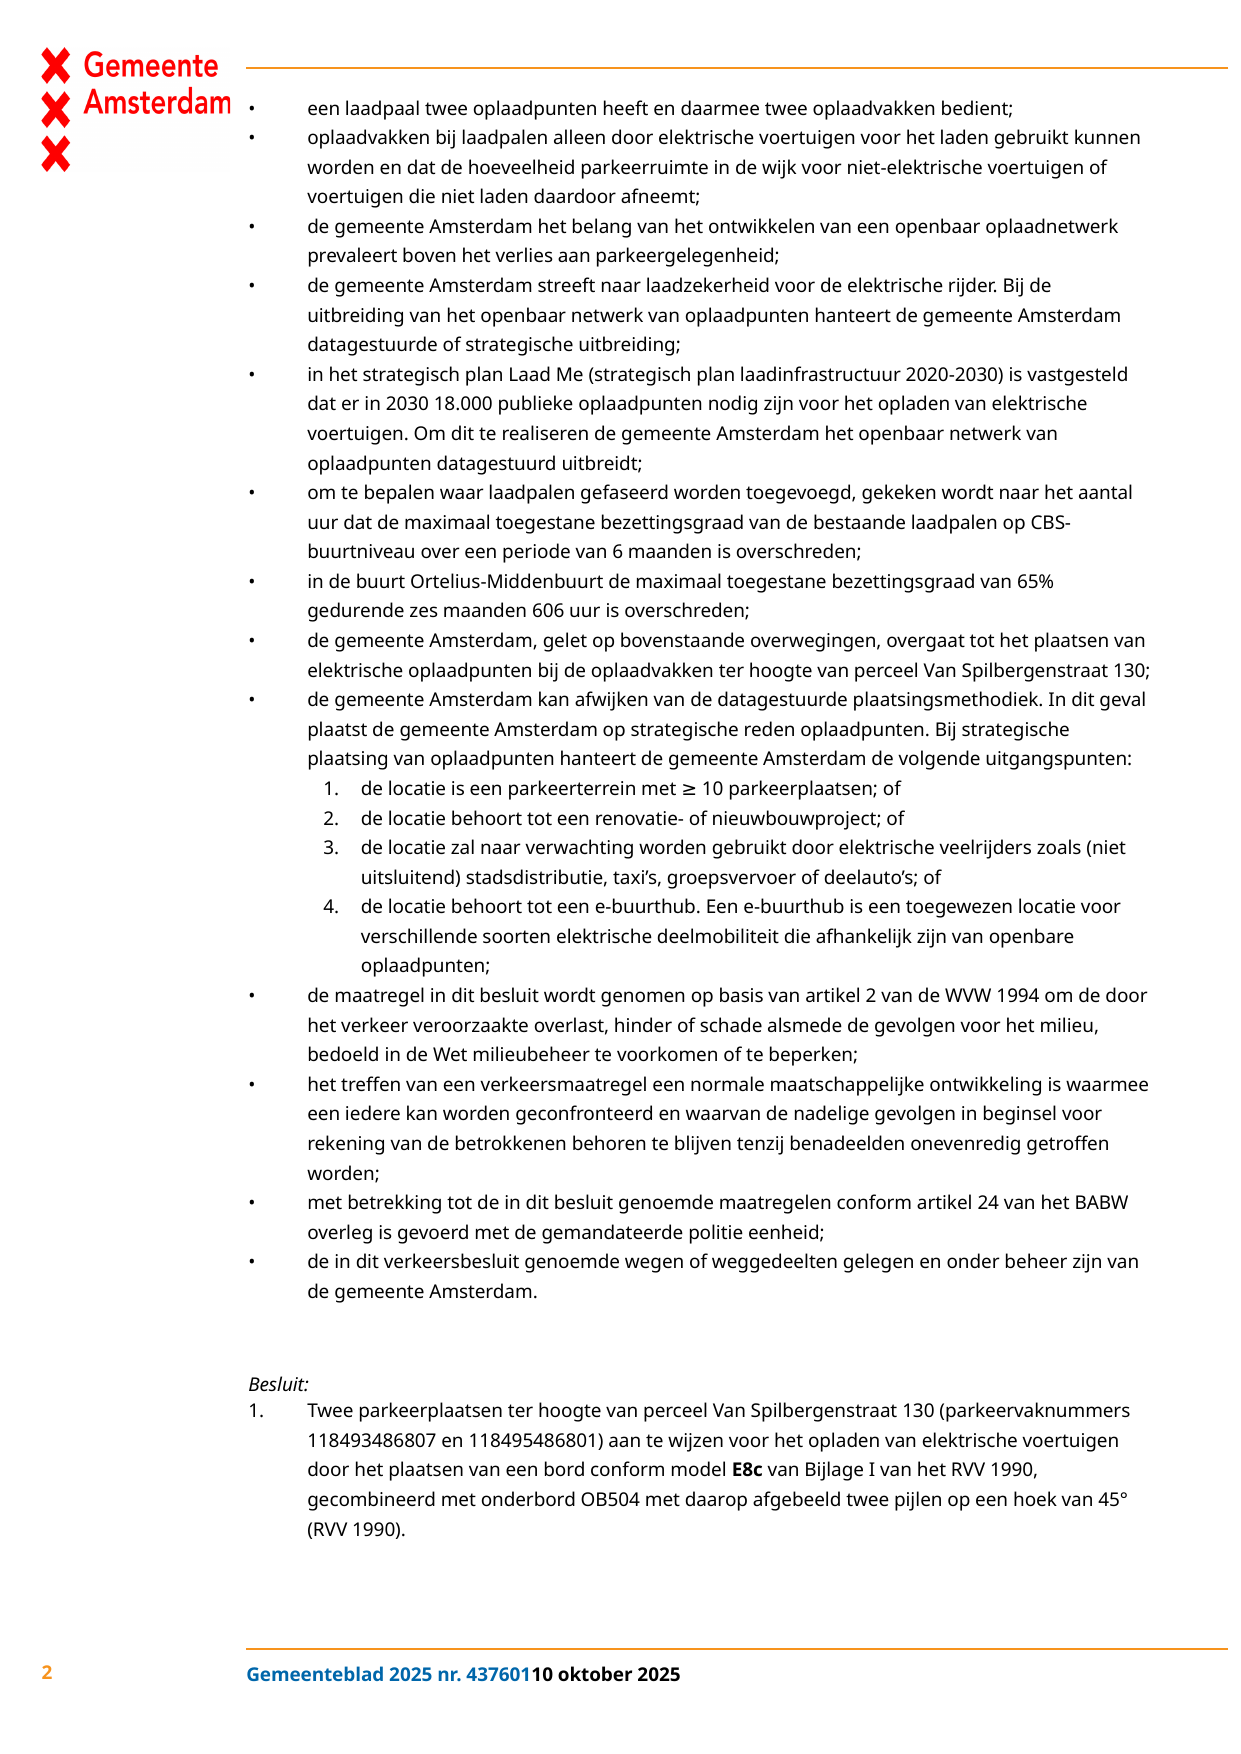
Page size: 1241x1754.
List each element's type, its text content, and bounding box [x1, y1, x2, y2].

list in de buurt Ortelius-Middenbuurt de maximaal toegestane bezettingsgraad van 65% gedurende zes maanden 606 uur is overschreden; [248, 568, 1152, 623]
list een laadpaal twee oplaadpunten heeft en daarmee twee oplaadvakken bedient; [248, 95, 1152, 121]
list de in dit verkeersbesluit genoemde wegen of weggedeelten gelegen en onder beheer zijn van de gemeente Amsterdam. [248, 1248, 1152, 1304]
list de locatie behoort tot een renovatie- of nieuwbouwproject; of [323, 805, 1152, 831]
list Twee parkeerplaatsen ter hoogte van perceel Van Spilbergenstraat 130 (parkeervaknummers 118493486807 en 118495486801) aan te wijzen voor het opladen van elektrische voertuigen door het plaatsen van een bord conform model E8c van Bijlage I van het RVV 1990, gecombineerd met onderbord OB504 met daarop afgebeeld twee pijlen op een hoek van 45° (RVV 1990). [248, 1397, 1152, 1541]
list om te bepalen waar laadpalen gefaseerd worden toegevoegd, gekeken wordt naar het aantal uur dat de maximaal toegestane bezettingsgraad van de bestaande laadpalen op CBS-buurtniveau over een periode van 6 maanden is overschreden; [248, 479, 1152, 564]
list de gemeente Amsterdam streeft naar laadzekerheid voor de elektrische rijder. Bij de uitbreiding van het openbaar netwerk van oplaadpunten hanteert de gemeente Amsterdam datagestuurde of strategische uitbreiding; [248, 272, 1152, 357]
list in het strategisch plan Laad Me (strategisch plan laadinfrastructuur 2020-2030) is vastgesteld dat er in 2030 18.000 publieke oplaadpunten nodig zijn voor het opladen van elektrische voertuigen. Om dit te realiseren de gemeente Amsterdam het openbaar netwerk van oplaadpunten datagestuurd uitbreidt; [248, 361, 1152, 476]
list de locatie zal naar verwachting worden gebruikt door elektrische veelrijders zoals (niet uitsluitend) stadsdistributie, taxi’s, groepsvervoer of deelauto’s; of [323, 834, 1152, 890]
list met betrekking tot de in dit besluit genoemde maatregelen conform artikel 24 van het BABW overleg is gevoerd met de gemandateerde politie eenheid; [248, 1189, 1152, 1245]
list het treffen van een verkeersmaatregel een normale maatschappelijke ontwikkeling is waarmee een iedere kan worden geconfronteerd en waarvan de nadelige gevolgen in beginsel voor rekening van de betrokkenen behoren te blijven tenzij benadeelden onevenredig getroffen worden; [248, 1071, 1152, 1186]
list de maatregel in dit besluit wordt genomen op basis van artikel 2 van de WVW 1994 om de door het verkeer veroorzaakte overlast, hinder of schade alsmede de gevolgen voor het milieu, bedoeld in de Wet milieubeheer te voorkomen of te beperken; [248, 982, 1152, 1067]
list de locatie behoort tot een e-buurthub. Een e-buurthub is een toegewezen locatie voor verschillende soorten elektrische deelmobiliteit die afhankelijk zijn van openbare oplaadpunten; [323, 893, 1152, 978]
picture [41, 47, 231, 172]
list de gemeente Amsterdam kan afwijken van de datagestuurde plaatsingsmethodiek. In dit geval plaatst de gemeente Amsterdam op strategische reden oplaadpunten. Bij strategische plaatsing van oplaadpunten hanteert de gemeente Amsterdam de volgende uitgangspunten: [248, 686, 1152, 771]
list de gemeente Amsterdam, gelet op bovenstaande overwegingen, overgaat tot het plaatsen van elektrische oplaadpunten bij de oplaadvakken ter hoogte van perceel Van Spilbergenstraat 130; [248, 627, 1152, 683]
list oplaadvakken bij laadpalen alleen door elektrische voertuigen voor het laden gebruikt kunnen worden en dat de hoeveelheid parkeerruimte in de wijk voor niet-elektrische voertuigen of voertuigen die niet laden daardoor afneemt; [248, 124, 1152, 209]
list de gemeente Amsterdam het belang van het ontwikkelen van een openbaar oplaadnetwerk prevaleert boven het verlies aan parkeergelegenheid; [248, 213, 1152, 268]
list de locatie is een parkeerterrein met ≥ 10 parkeerplaatsen; of [323, 775, 1152, 801]
text Besluit: [248, 1372, 1152, 1397]
